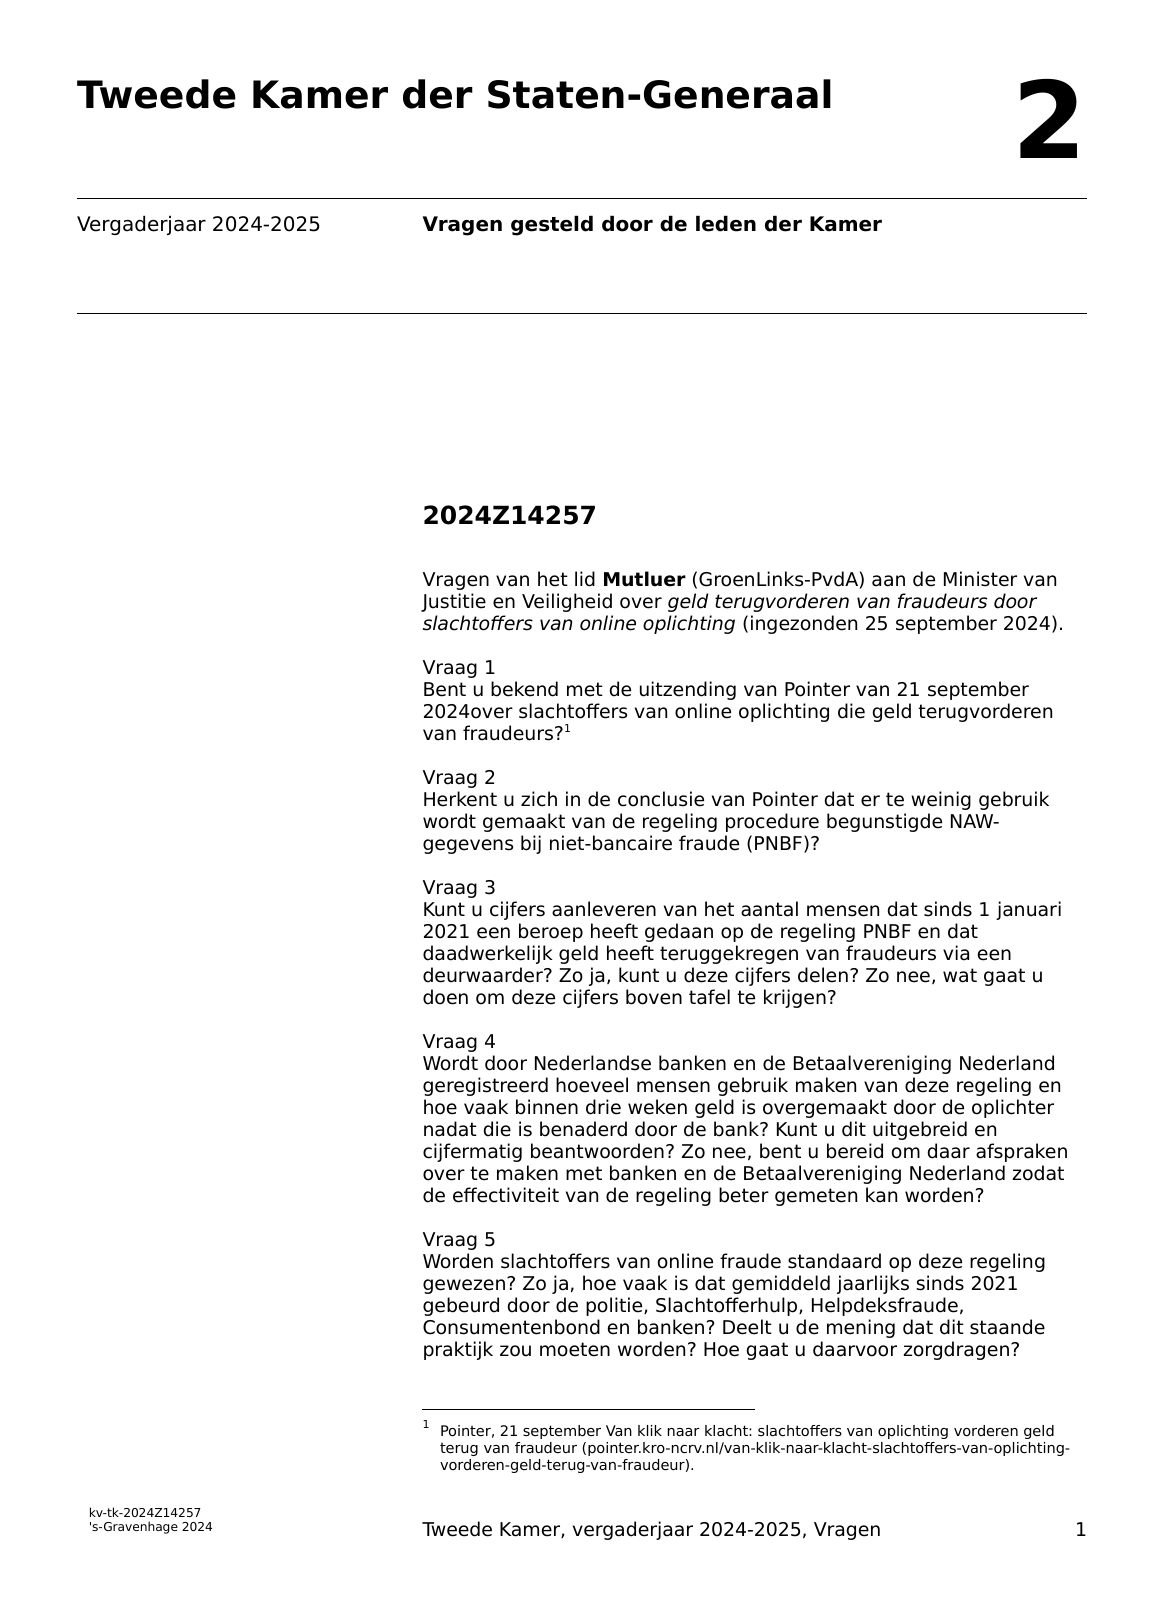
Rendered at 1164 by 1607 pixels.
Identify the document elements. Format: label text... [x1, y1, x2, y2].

text Vraag 3 [422, 877, 1087, 899]
text kv-tk-2024Z14257 [88, 1506, 323, 1520]
text 's-Gravenhage 2024 [88, 1520, 323, 1534]
table_cell Vragen gesteld door de leden der Kamer [422, 199, 1087, 313]
text Vraag 4 [422, 1031, 1087, 1053]
table_header 2 [886, 59, 1087, 198]
text Vraag 2 [422, 767, 1087, 789]
text Bent u bekend met de uitzending van Pointer van 21 september 2024over slachtoffers van online oplichting die geld terugvorderen van fraudeurs? [422, 679, 1087, 745]
text Pointer, 21 september Van klik naar klacht: slachtoffers van oplichting vorderen geld terug van fraudeur (pointer.kro-ncrv.nl/van-klik-naar-klacht-slachtoffers-van-oplichting-vorderen-geld-terug-van-fraudeur). [422, 1418, 1087, 1474]
table_header Tweede Kamer der Staten-Generaal [77, 59, 886, 198]
text Worden slachtoffers van online fraude standaard op deze regeling gewezen? Zo ja, hoe vaak is dat gemiddeld jaarlijks sinds 2021 gebeurd door de politie, Slachtofferhulp, Helpdeksfraude, Consumentenbond en banken? Deelt u de mening dat dit staande praktijk zou moeten worden? Hoe gaat u daarvoor zorgdragen? [422, 1251, 1087, 1361]
table_cell Vergaderjaar 2024-2025 [77, 199, 422, 313]
text Kunt u cijfers aanleveren van het aantal mensen dat sinds 1 januari 2021 een beroep heeft gedaan op de regeling PNBF en dat daadwerkelijk geld heeft teruggekregen van fraudeurs via een deurwaarder? Zo ja, kunt u deze cijfers delen? Zo nee, wat gaat u doen om deze cijfers boven tafel te krijgen? [422, 899, 1087, 1009]
text Herkent u zich in de conclusie van Pointer dat er te weinig gebruik wordt gemaakt van de regeling procedure begunstigde NAW-gegevens bij niet-bancaire fraude (PNBF)? [422, 789, 1087, 855]
text Wordt door Nederlandse banken en de Betaalvereniging Nederland geregistreerd hoeveel mensen gebruik maken van deze regeling en hoe vaak binnen drie weken geld is overgemaakt door de oplichter nadat die is benaderd door de bank? Kunt u dit uitgebreid en cijfermatig beantwoorden? Zo nee, bent u bereid om daar afspraken over te maken met banken en de Betaalvereniging Nederland zodat de effectiviteit van de regeling beter gemeten kan worden? [422, 1053, 1087, 1207]
text 2024Z14257 [422, 501, 1087, 531]
text Vraag 1 [422, 657, 1087, 679]
text Vraag 5 [422, 1229, 1087, 1251]
text Vragen van het lid Mutluer (GroenLinks-PvdA) aan de Minister van Justitie en Veiligheid over geld terugvorderen van fraudeurs door slachtoffers van online oplichting (ingezonden 25 september 2024). [422, 569, 1087, 635]
